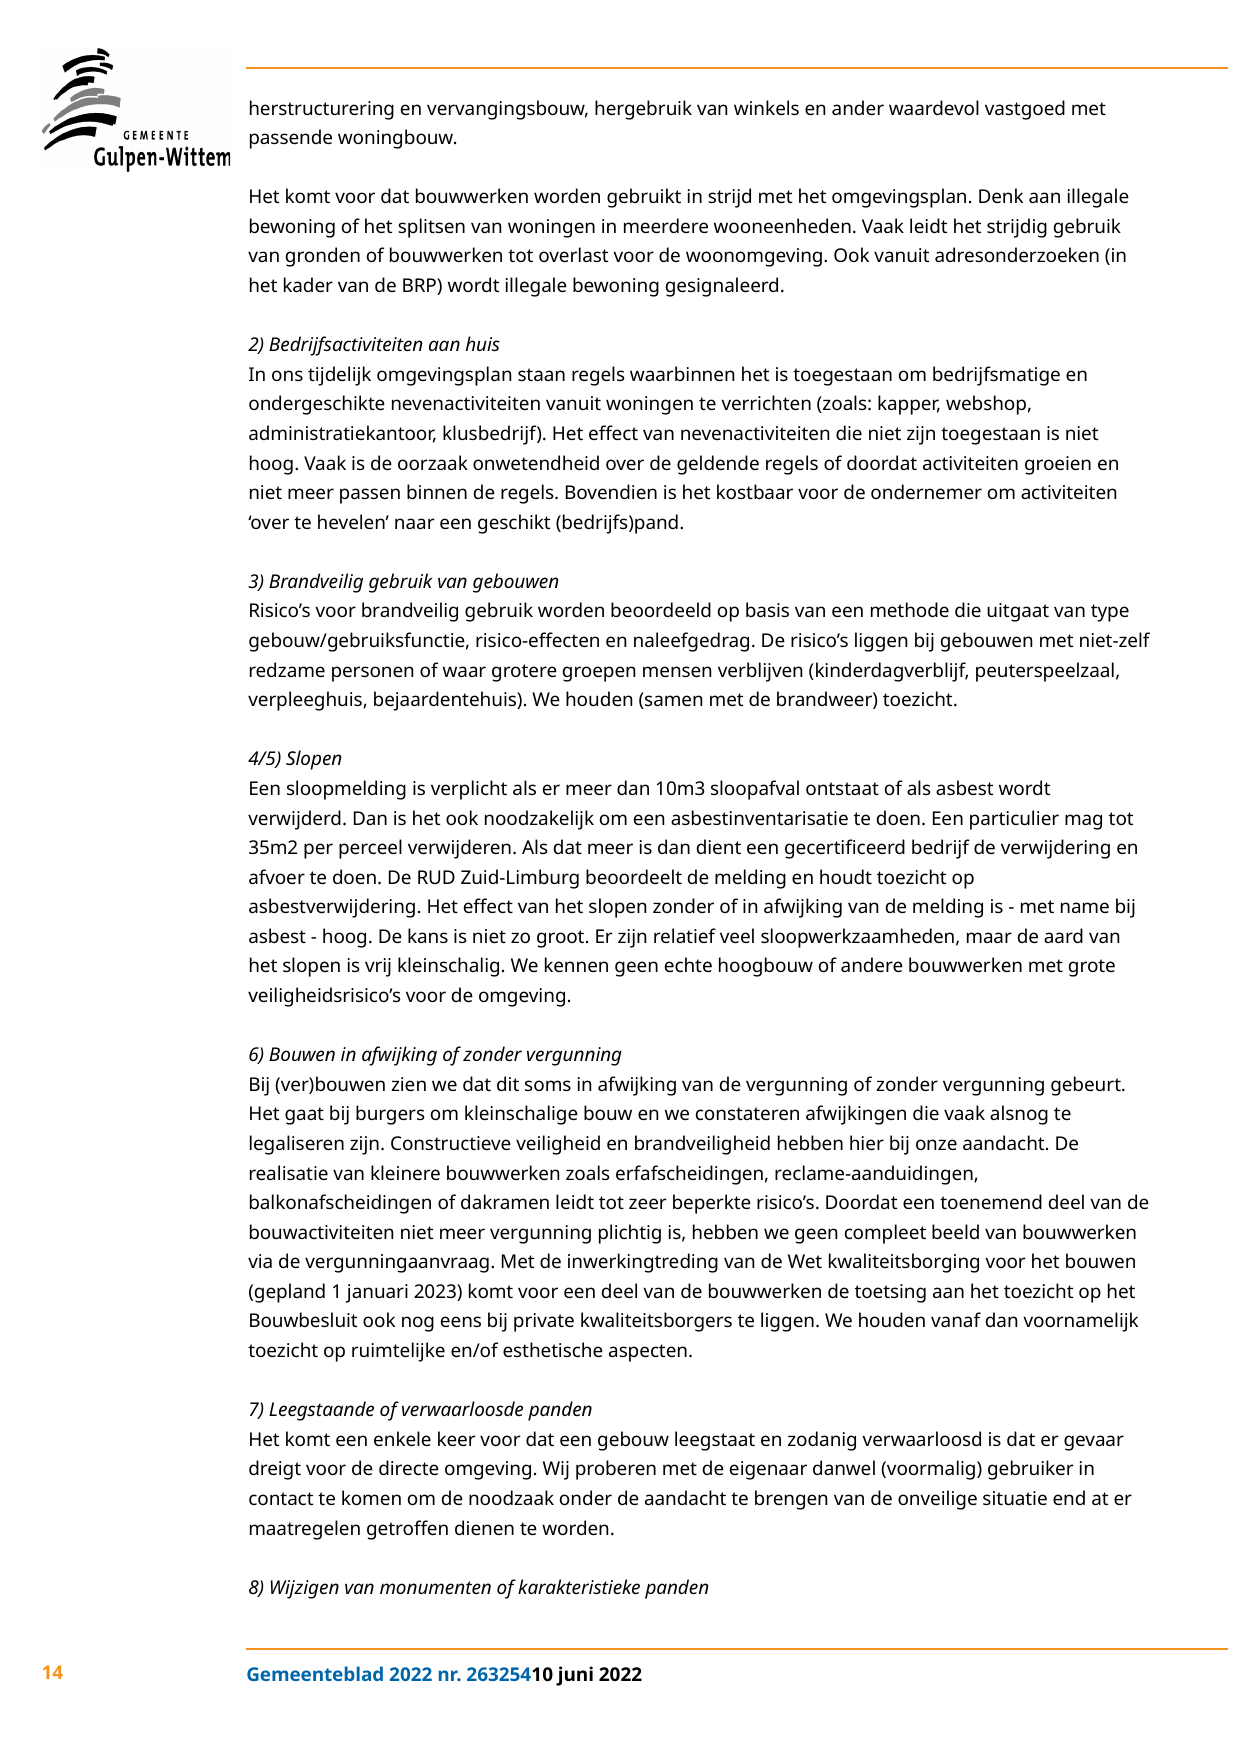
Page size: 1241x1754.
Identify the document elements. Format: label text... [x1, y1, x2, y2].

text Een sloopmelding is verplicht als er meer dan 10m3 sloopafval ontstaat of als asbest wordt verwijderd. Dan is het ook noodzakelijk om een asbestinventarisatie te doen. Een particulier mag tot 35m2 per perceel verwijderen. Als dat meer is dan dient een gecertificeerd bedrijf de verwijdering en afvoer te doen. De RUD Zuid-Limburg beoordeelt de melding en houdt toezicht op asbestverwijdering. Het effect van het slopen zonder of in afwijking van de melding is - met name bij asbest - hoog. De kans is niet zo groot. Er zijn relatief veel sloopwerkzaamheden, maar de aard van het slopen is vrij kleinschalig. We kennen geen echte hoogbouw of andere bouwwerken met grote veiligheidsrisico’s voor de omgeving. [248, 775, 1152, 1008]
text Het komt voor dat bouwwerken worden gebruikt in strijd met het omgevingsplan. Denk aan illegale bewoning of het splitsen van woningen in meerdere wooneenheden. Vaak leidt het strijdig gebruik van gronden of bouwwerken tot overlast voor de woonomgeving. Ook vanuit adresonderzoeken (in het kader van de BRP) wordt illegale bewoning gesignaleerd. [248, 183, 1152, 298]
text 6) Bouwen in afwijking of zonder vergunning [248, 1041, 1152, 1067]
text Het komt een enkele keer voor dat een gebouw leegstaat en zodanig verwaarloosd is dat er gevaar dreigt voor de directe omgeving. Wij proberen met de eigenaar danwel (voormalig) gebruiker in contact te komen om de noodzaak onder de aandacht te brengen van de onveilige situatie end at er maatregelen getroffen dienen te worden. [248, 1426, 1152, 1541]
text 4/5) Slopen [248, 746, 1152, 771]
text 2) Bedrijfsactiviteiten aan huis [248, 331, 1152, 357]
picture [41, 47, 231, 172]
text herstructurering en vervangingsbouw, hergebruik van winkels en ander waardevol vastgoed met passende woningbouw. [248, 95, 1152, 150]
text Risico’s voor brandveilig gebruik worden beoordeeld op basis van een methode die uitgaat van type gebouw/gebruiksfunctie, risico-effecten en naleefgedrag. De risico’s liggen bij gebouwen met niet-zelf redzame personen of waar grotere groepen mensen verblijven (kinderdagverblijf, peuterspeelzaal, verpleeghuis, bejaardentehuis). We houden (samen met de brandweer) toezicht. [248, 598, 1152, 712]
text 7) Leegstaande of verwaarloosde panden [248, 1396, 1152, 1422]
text 8) Wijzigen van monumenten of karakteristieke panden [248, 1574, 1152, 1600]
text Bij (ver)bouwen zien we dat dit soms in afwijking van de vergunning of zonder vergunning gebeurt. Het gaat bij burgers om kleinschalige bouw en we constateren afwijkingen die vaak alsnog te legaliseren zijn. Constructieve veiligheid en brandveiligheid hebben hier bij onze aandacht. De realisatie van kleinere bouwwerken zoals erfafscheidingen, reclame-aanduidingen, balkonafscheidingen of dakramen leidt tot zeer beperkte risico’s. Doordat een toenemend deel van de bouwactiviteiten niet meer vergunning plichtig is, hebben we geen compleet beeld van bouwwerken via de vergunningaanvraag. Met de inwerkingtreding van de Wet kwaliteitsborging voor het bouwen (gepland 1 januari 2023) komt voor een deel van de bouwwerken de toetsing aan het toezicht op het Bouwbesluit ook nog eens bij private kwaliteitsborgers te liggen. We houden vanaf dan voornamelijk toezicht op ruimtelijke en/of esthetische aspecten. [248, 1071, 1152, 1363]
text 3) Brandveilig gebruik van gebouwen [248, 568, 1152, 594]
text In ons tijdelijk omgevingsplan staan regels waarbinnen het is toegestaan om bedrijfsmatige en ondergeschikte nevenactiviteiten vanuit woningen te verrichten (zoals: kapper, webshop, administratiekantoor, klusbedrijf). Het effect van nevenactiviteiten die niet zijn toegestaan is niet hoog. Vaak is de oorzaak onwetendheid over de geldende regels of doordat activiteiten groeien en niet meer passen binnen de regels. Bovendien is het kostbaar voor de ondernemer om activiteiten ‘over te hevelen’ naar een geschikt (bedrijfs)pand. [248, 361, 1152, 535]
